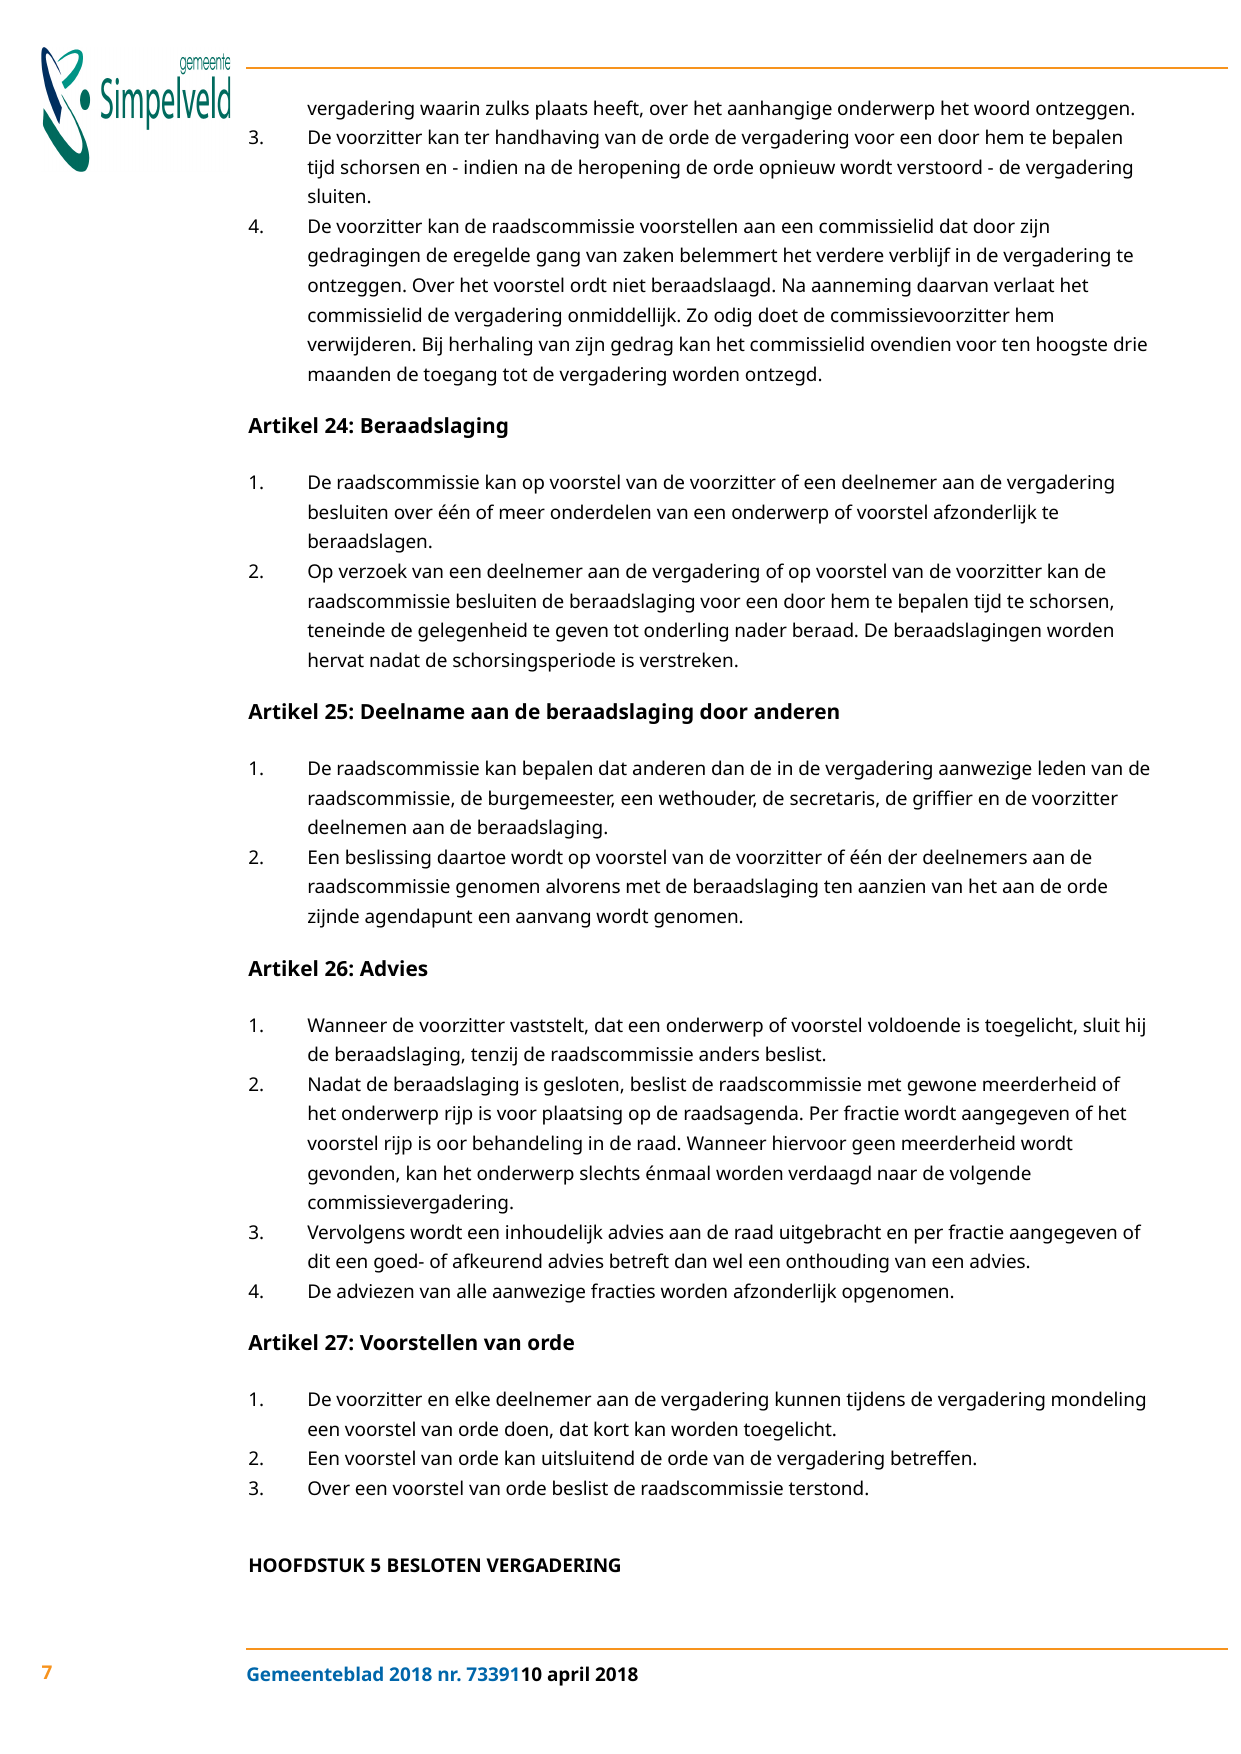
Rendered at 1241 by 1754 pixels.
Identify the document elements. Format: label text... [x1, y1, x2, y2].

list Op verzoek van een deelnemer aan de vergadering of op voorstel van de voorzitter kan de raadscommissie besluiten de beraadslaging voor een door hem te bepalen tijd te schorsen, teneinde de gelegenheid te geven tot onderling nader beraad. De beraadslagingen worden hervat nadat de schorsingsperiode is verstreken. [248, 558, 1152, 673]
text HOOFDSTUK 5 BESLOTEN VERGADERING [248, 1550, 1152, 1579]
text Artikel 25: Deelname aan de beraadslaging door anderen [248, 697, 1152, 726]
text Artikel 26: Advies [248, 954, 1152, 982]
text Artikel 27: Voorstellen van orde [248, 1328, 1152, 1357]
text Artikel 24: Beraadslaging [248, 411, 1152, 440]
list De adviezen van alle aanwezige fracties worden afzonderlijk opgenomen. [248, 1278, 1152, 1304]
list De voorzitter kan de raadscommissie voorstellen aan een commissielid dat door zijn gedragingen de eregelde gang van zaken belemmert het verdere verblijf in de vergadering te ontzeggen. Over het voorstel ordt niet beraadslaagd. Na aanneming daarvan verlaat het commissielid de vergadering onmiddellijk. Zo odig doet de commissievoorzitter hem verwijderen. Bij herhaling van zijn gedrag kan het commissielid ovendien voor ten hoogste drie maanden de toegang tot de vergadering worden ontzegd. [248, 213, 1152, 387]
list Een beslissing daartoe wordt op voorstel van de voorzitter of één der deelnemers aan de raadscommissie genomen alvorens met de beraadslaging ten aanzien van het aan de orde zijnde agendapunt een aanvang wordt genomen. [248, 844, 1152, 929]
list De voorzitter en elke deelnemer aan de vergadering kunnen tijdens de vergadering mondeling een voorstel van orde doen, dat kort kan worden toegelicht. [248, 1386, 1152, 1442]
list De raadscommissie kan op voorstel van de voorzitter of een deelnemer aan de vergadering besluiten over één of meer onderdelen van een onderwerp of voorstel afzonderlijk te beraadslagen. [248, 469, 1152, 554]
list Vervolgens wordt een inhoudelijk advies aan de raad uitgebracht en per fractie aangegeven of dit een goed- of afkeurend advies betreft dan wel een onthouding van een advies. [248, 1219, 1152, 1274]
list Een voorstel van orde kan uitsluitend de orde van de vergadering betreffen. [248, 1446, 1152, 1471]
list De raadscommissie kan bepalen dat anderen dan de in de vergadering aanwezige leden van de raadscommissie, de burgemeester, een wethouder, de secretaris, de griffier en de voorzitter deelnemen aan de beraadslaging. [248, 755, 1152, 840]
list vergadering waarin zulks plaats heeft, over het aanhangige onderwerp het woord ontzeggen. [248, 95, 1152, 121]
list Nadat de beraadslaging is gesloten, beslist de raadscommissie met gewone meerderheid of het onderwerp rijp is voor plaatsing op de raadsagenda. Per fractie wordt aangegeven of het voorstel rijp is oor behandeling in de raad. Wanneer hiervoor geen meerderheid wordt gevonden, kan het onderwerp slechts énmaal worden verdaagd naar de volgende commissievergadering. [248, 1071, 1152, 1215]
list Over een voorstel van orde beslist de raadscommissie terstond. [248, 1475, 1152, 1501]
list Wanneer de voorzitter vaststelt, dat een onderwerp of voorstel voldoende is toegelicht, sluit hij de beraadslaging, tenzij de raadscommissie anders beslist. [248, 1012, 1152, 1067]
picture [41, 47, 231, 172]
list De voorzitter kan ter handhaving van de orde de vergadering voor een door hem te bepalen tijd schorsen en - indien na de heropening de orde opnieuw wordt verstoord - de vergadering sluiten. [248, 124, 1152, 209]
